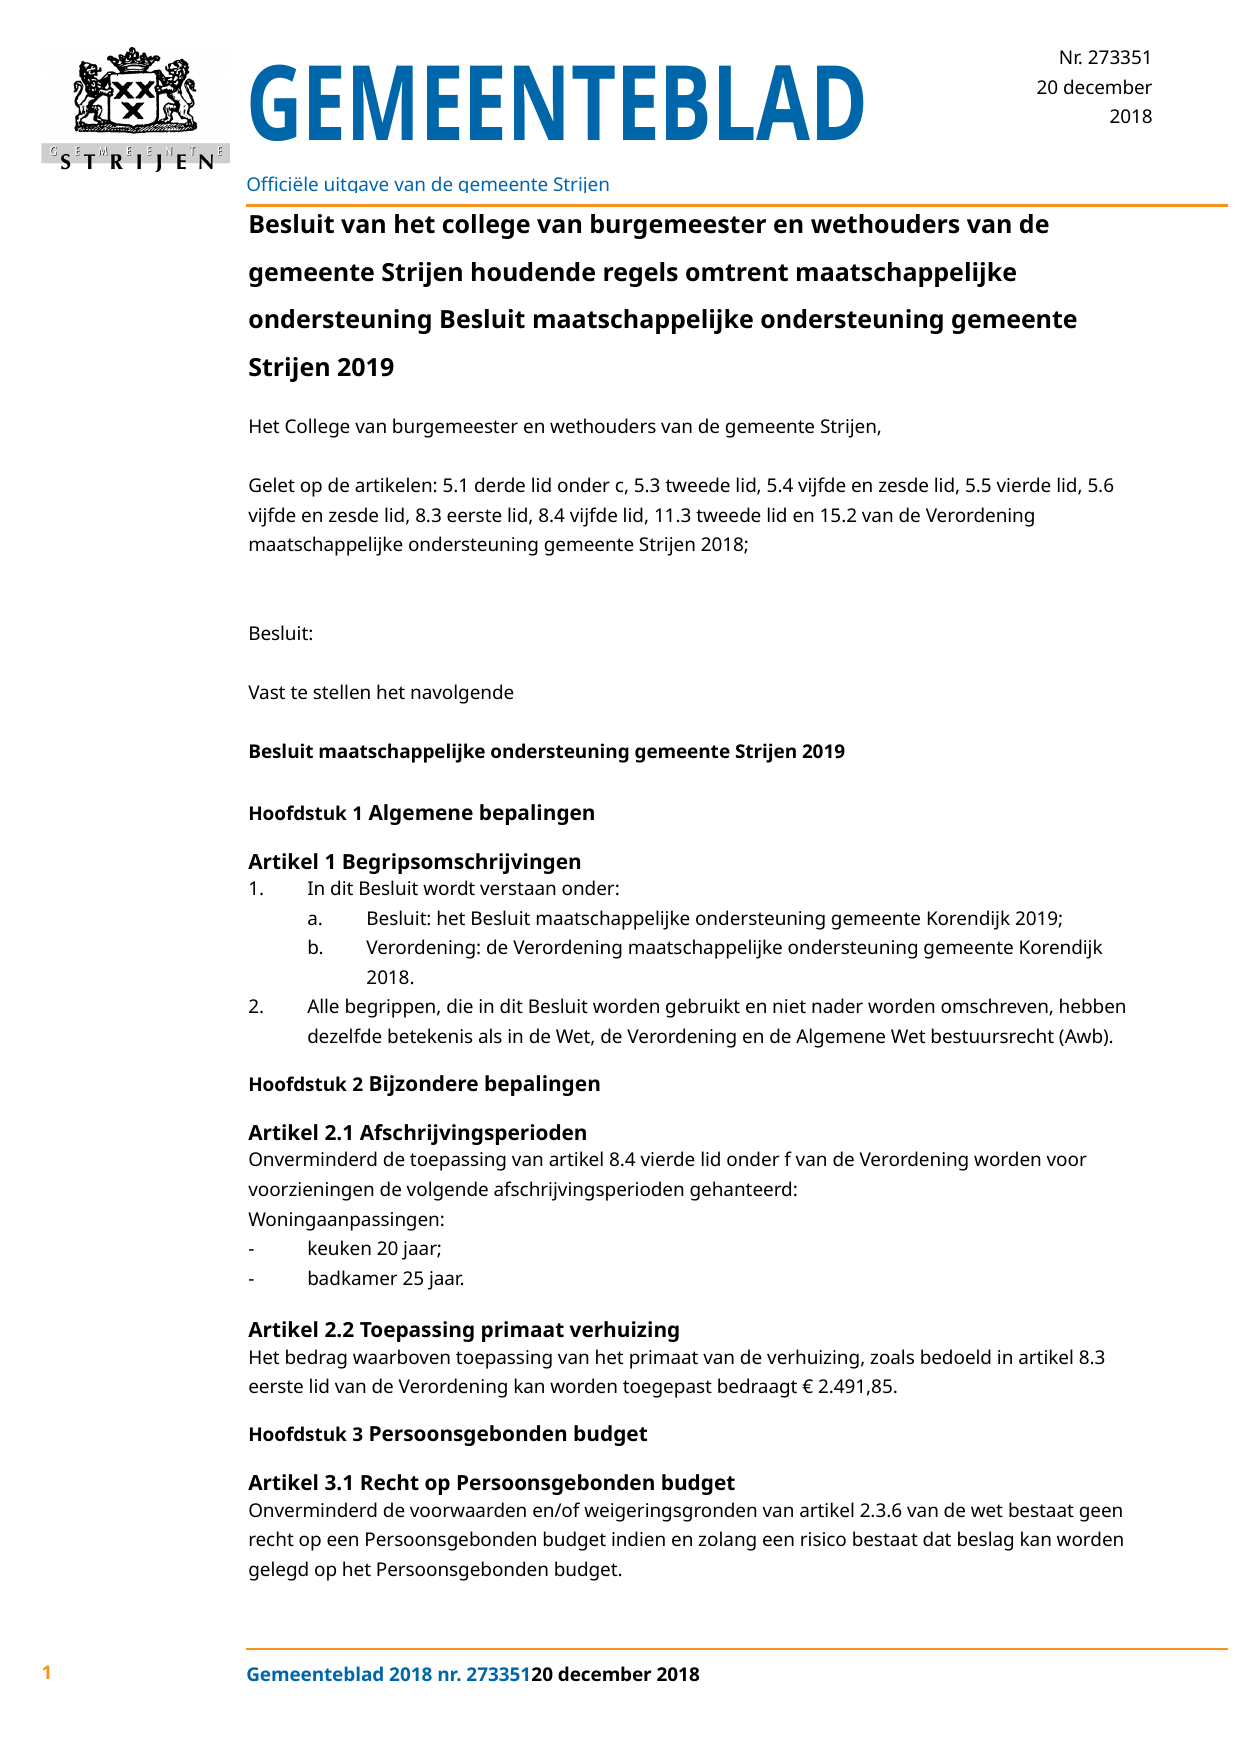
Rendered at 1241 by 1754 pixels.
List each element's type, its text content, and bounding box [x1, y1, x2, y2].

text Artikel 3.1 Recht op Persoonsgebonden budget [248, 1468, 1152, 1497]
text Woningaanpassingen: [248, 1206, 1152, 1232]
list In dit Besluit wordt verstaan onder: [248, 875, 1152, 901]
text Hoofdstuk 3 Persoonsgebonden budget [248, 1419, 1152, 1447]
text Hoofdstuk 2 Bijzondere bepalingen [248, 1069, 1152, 1097]
text Onverminderd de toepassing van artikel 8.4 vierde lid onder f van de Verordening worden voor voorzieningen de volgende afschrijvingsperioden gehanteerd: [248, 1147, 1152, 1202]
list Besluit: het Besluit maatschappelijke ondersteuning gemeente Korendijk 2019; [307, 905, 1152, 931]
text Artikel 2.1 Afschrijvingsperioden [248, 1118, 1152, 1147]
text Het bedrag waarboven toepassing van het primaat van de verhuizing, zoals bedoeld in artikel 8.3 eerste lid van de Verordening kan worden toegepast bedraagt € 2.491,85. [248, 1344, 1152, 1399]
text Het College van burgemeester en wethouders van de gemeente Strijen, [248, 413, 1152, 439]
text Vast te stellen het navolgende [248, 679, 1152, 705]
text Hoofdstuk 1 Algemene bepalingen [248, 798, 1152, 826]
text Gelet op de artikelen: 5.1 derde lid onder c, 5.3 tweede lid, 5.4 vijfde en zesde lid, 5.5 vierde lid, 5.6 vijfde en zesde lid, 8.3 eerste lid, 8.4 vijfde lid, 11.3 tweede lid en 15.2 van de Verordening maatschappelijke ondersteuning gemeente Strijen 2018; [248, 472, 1152, 557]
text Artikel 1 Begripsomschrijvingen [248, 847, 1152, 875]
list badkamer 25 jaar. [248, 1265, 1152, 1291]
text Besluit maatschappelijke ondersteuning gemeente Strijen 2019 [248, 738, 1152, 764]
text Onverminderd de voorwaarden en/of weigeringsgronden van artikel 2.3.6 van de wet bestaat geen recht op een Persoonsgebonden budget indien en zolang een risico bestaat dat beslag kan worden gelegd op het Persoonsgebonden budget. [248, 1497, 1152, 1582]
text Besluit van het college van burgemeester en wethouders van de gemeente Strijen houdende regels omtrent maatschappelijke ondersteuning Besluit maatschappelijke ondersteuning gemeente Strijen 2019 [248, 207, 1152, 384]
picture [41, 47, 231, 172]
list Alle begrippen, die in dit Besluit worden gebruikt en niet nader worden omschreven, hebben dezelfde betekenis als in de Wet, de Verordening en de Algemene Wet bestuursrecht (Awb). [248, 994, 1152, 1049]
list Verordening: de Verordening maatschappelijke ondersteuning gemeente Korendijk 2018. [307, 934, 1152, 990]
list keuken 20 jaar; [248, 1235, 1152, 1261]
text Artikel 2.2 Toepassing primaat verhuizing [248, 1315, 1152, 1344]
text Besluit: [248, 620, 1152, 646]
